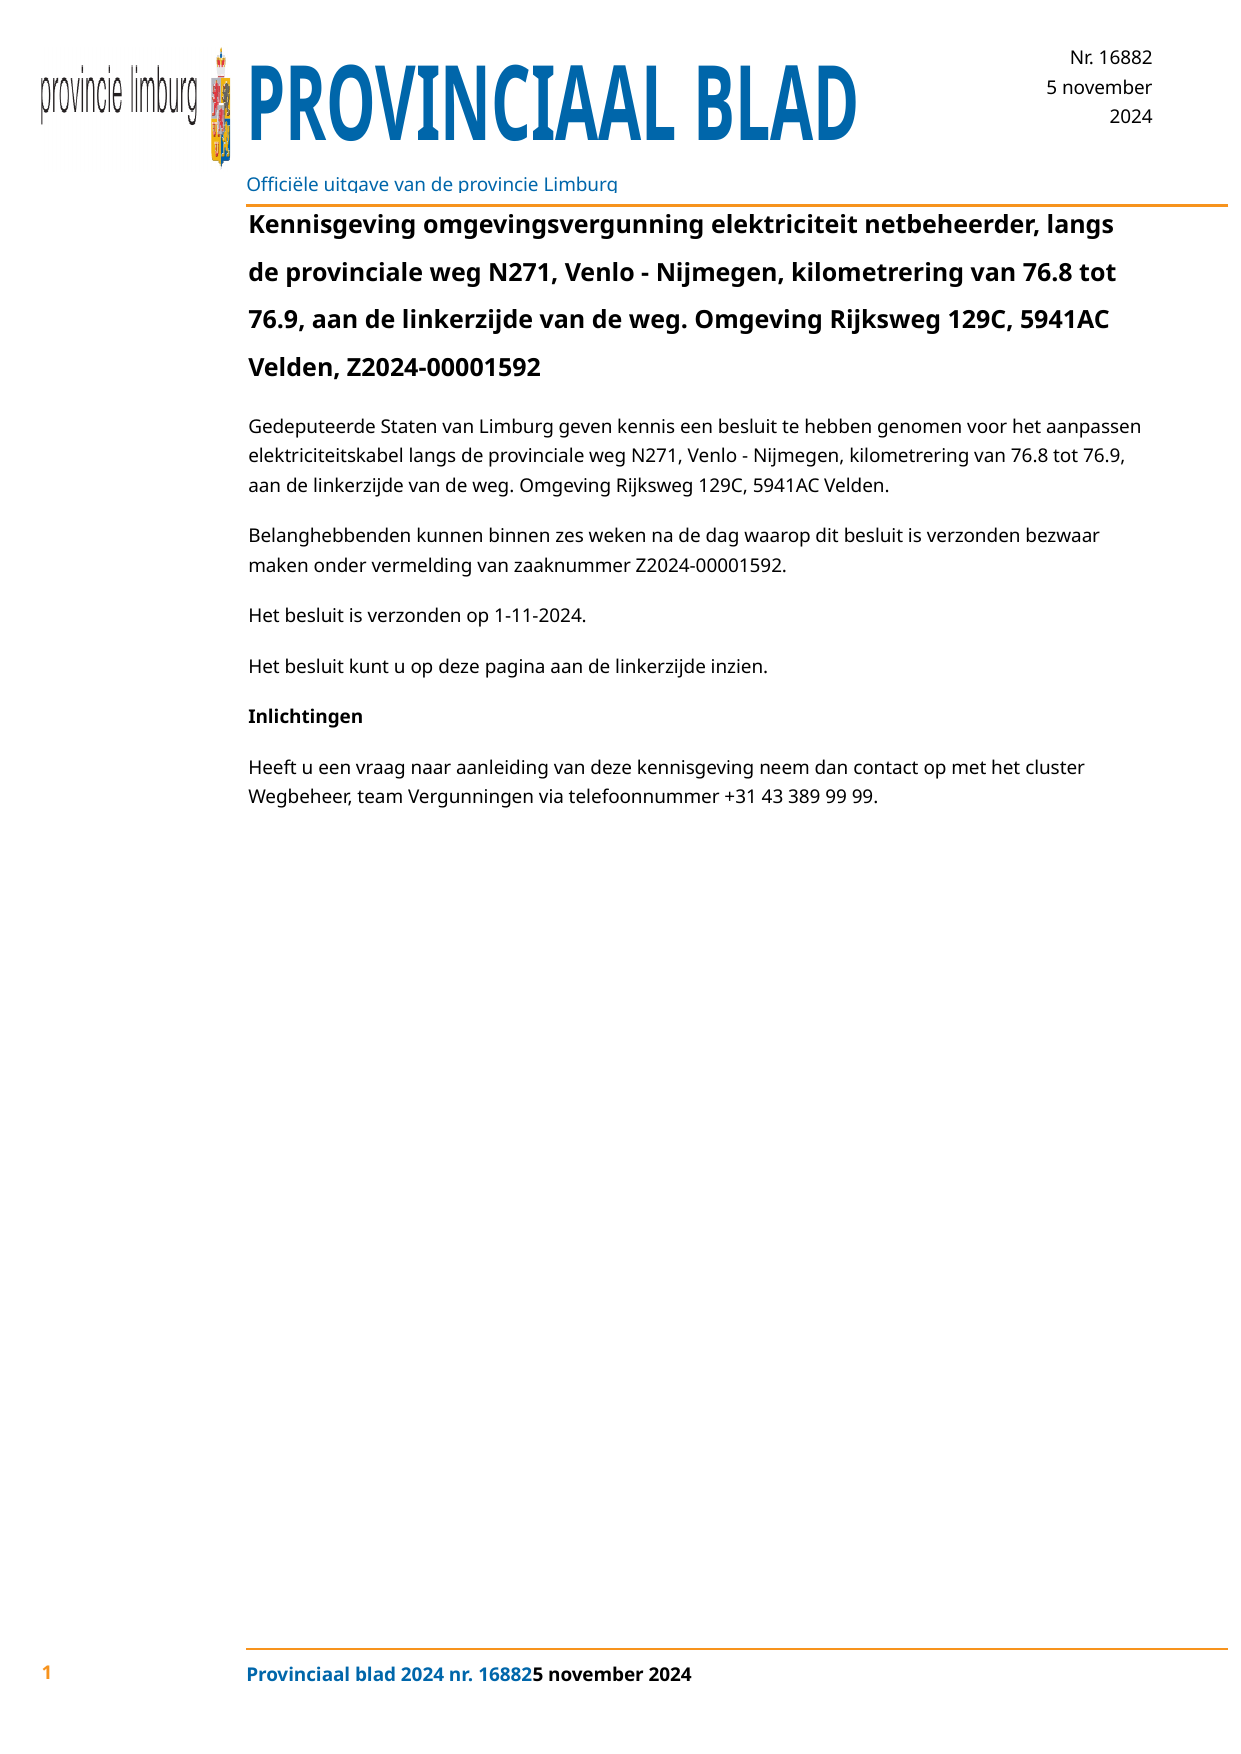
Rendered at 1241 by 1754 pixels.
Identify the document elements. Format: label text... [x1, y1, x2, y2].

text Kennisgeving omgevingsvergunning elektriciteit netbeheerder, langs de provinciale weg N271, Venlo - Nijmegen, kilometrering van 76.8 tot 76.9, aan de linkerzijde van de weg. Omgeving Rijksweg 129C, 5941AC Velden, Z2024-00001592 [248, 207, 1152, 384]
text Belanghebbenden kunnen binnen zes weken na de dag waarop dit besluit is verzonden bezwaar maken onder vermelding van zaaknummer Z2024-00001592. [248, 523, 1152, 578]
text Het besluit is verzonden op 1-11-2024. [248, 603, 1152, 628]
picture [41, 47, 231, 172]
text Gedeputeerde Staten van Limburg geven kennis een besluit te hebben genomen voor het aanpassen elektriciteitskabel langs de provinciale weg N271, Venlo - Nijmegen, kilometrering van 76.8 tot 76.9, aan de linkerzijde van de weg. Omgeving Rijksweg 129C, 5941AC Velden. [248, 413, 1152, 498]
text Heeft u een vraag naar aanleiding van deze kennisgeving neem dan contact op met het cluster Wegbeheer, team Vergunningen via telefoonnummer +31 43 389 99 99. [248, 754, 1152, 809]
text Het besluit kunt u op deze pagina aan de linkerzijde inzien. [248, 653, 1152, 679]
text Inlichtingen [248, 703, 1152, 729]
